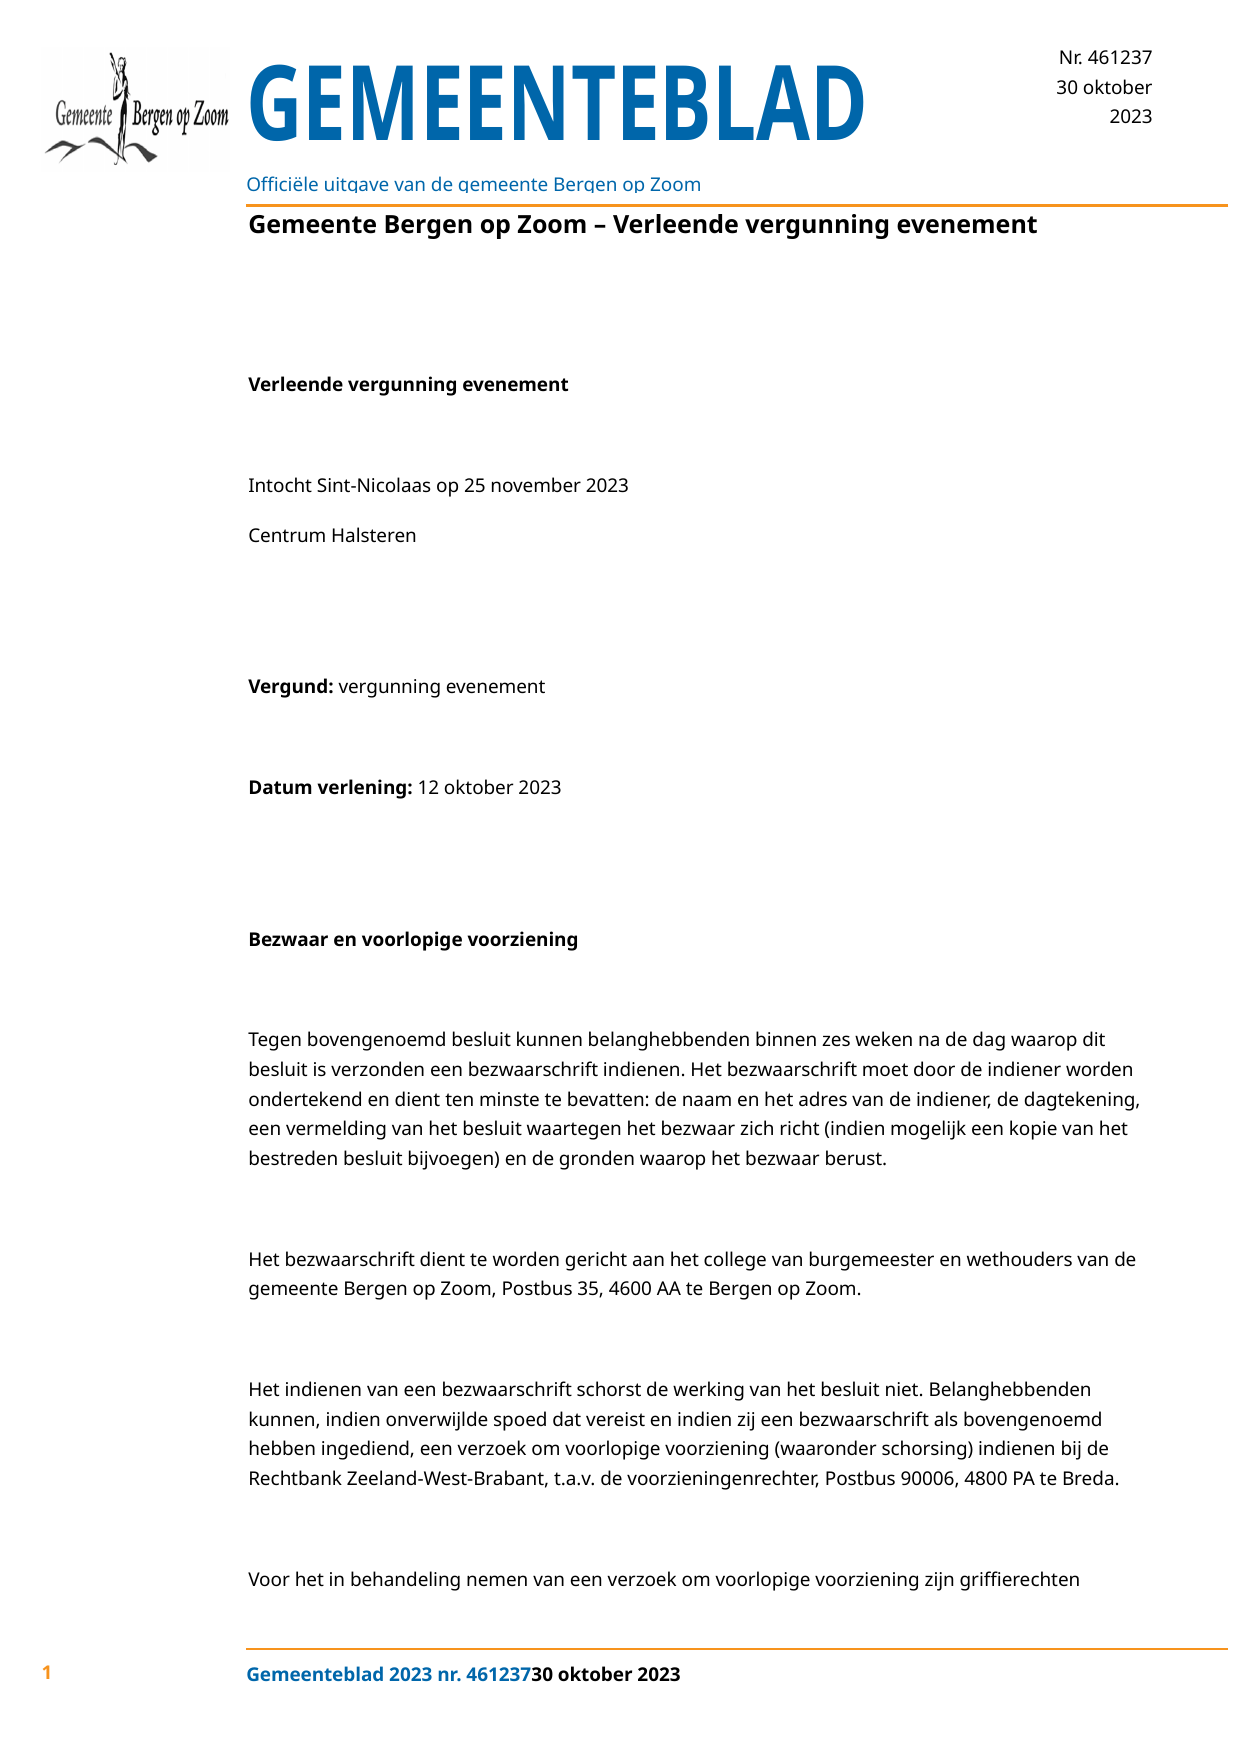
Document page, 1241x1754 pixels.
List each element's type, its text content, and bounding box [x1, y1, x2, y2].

picture [41, 47, 231, 172]
text Tegen bovengenoemd besluit kunnen belanghebbenden binnen zes weken na de dag waarop dit besluit is verzonden een bezwaarschrift indienen. Het bezwaarschrift moet door de indiener worden ondertekend en dient ten minste te bevatten: de naam en het adres van de indiener, de dagtekening, een vermelding van het besluit waartegen het bezwaar zich richt (indien mogelijk een kopie van het bestreden besluit bijvoegen) en de gronden waarop het bezwaar berust. [248, 1027, 1152, 1171]
text Centrum Halsteren [248, 522, 1152, 548]
text Het indienen van een bezwaarschrift schorst de werking van het besluit niet. Belanghebbenden kunnen, indien onverwijlde spoed dat vereist en indien zij een bezwaarschrift als bovengenoemd hebben ingediend, een verzoek om voorlopige voorziening (waaronder schorsing) indienen bij de Rechtbank Zeeland-West-Brabant, t.a.v. de voorzieningenrechter, Postbus 90006, 4800 PA te Breda. [248, 1376, 1152, 1491]
text Het bezwaarschrift dient te worden gericht aan het college van burgemeester en wethouders van de gemeente Bergen op Zoom, Postbus 35, 4600 AA te Bergen op Zoom. [248, 1246, 1152, 1301]
text Verleende vergunning evenement [248, 371, 1152, 397]
text Datum verlening: 12 oktober 2023 [248, 774, 1152, 800]
text Intocht Sint-Nicolaas op 25 november 2023 [248, 472, 1152, 498]
text Voor het in behandeling nemen van een verzoek om voorlopige voorziening zijn griffierechten [248, 1566, 1152, 1591]
text Gemeente Bergen op Zoom – Verleende vergunning evenement [248, 207, 1152, 241]
text Vergund: vergunning evenement [248, 674, 1152, 699]
text Bezwaar en voorlopige voorziening [248, 926, 1152, 951]
